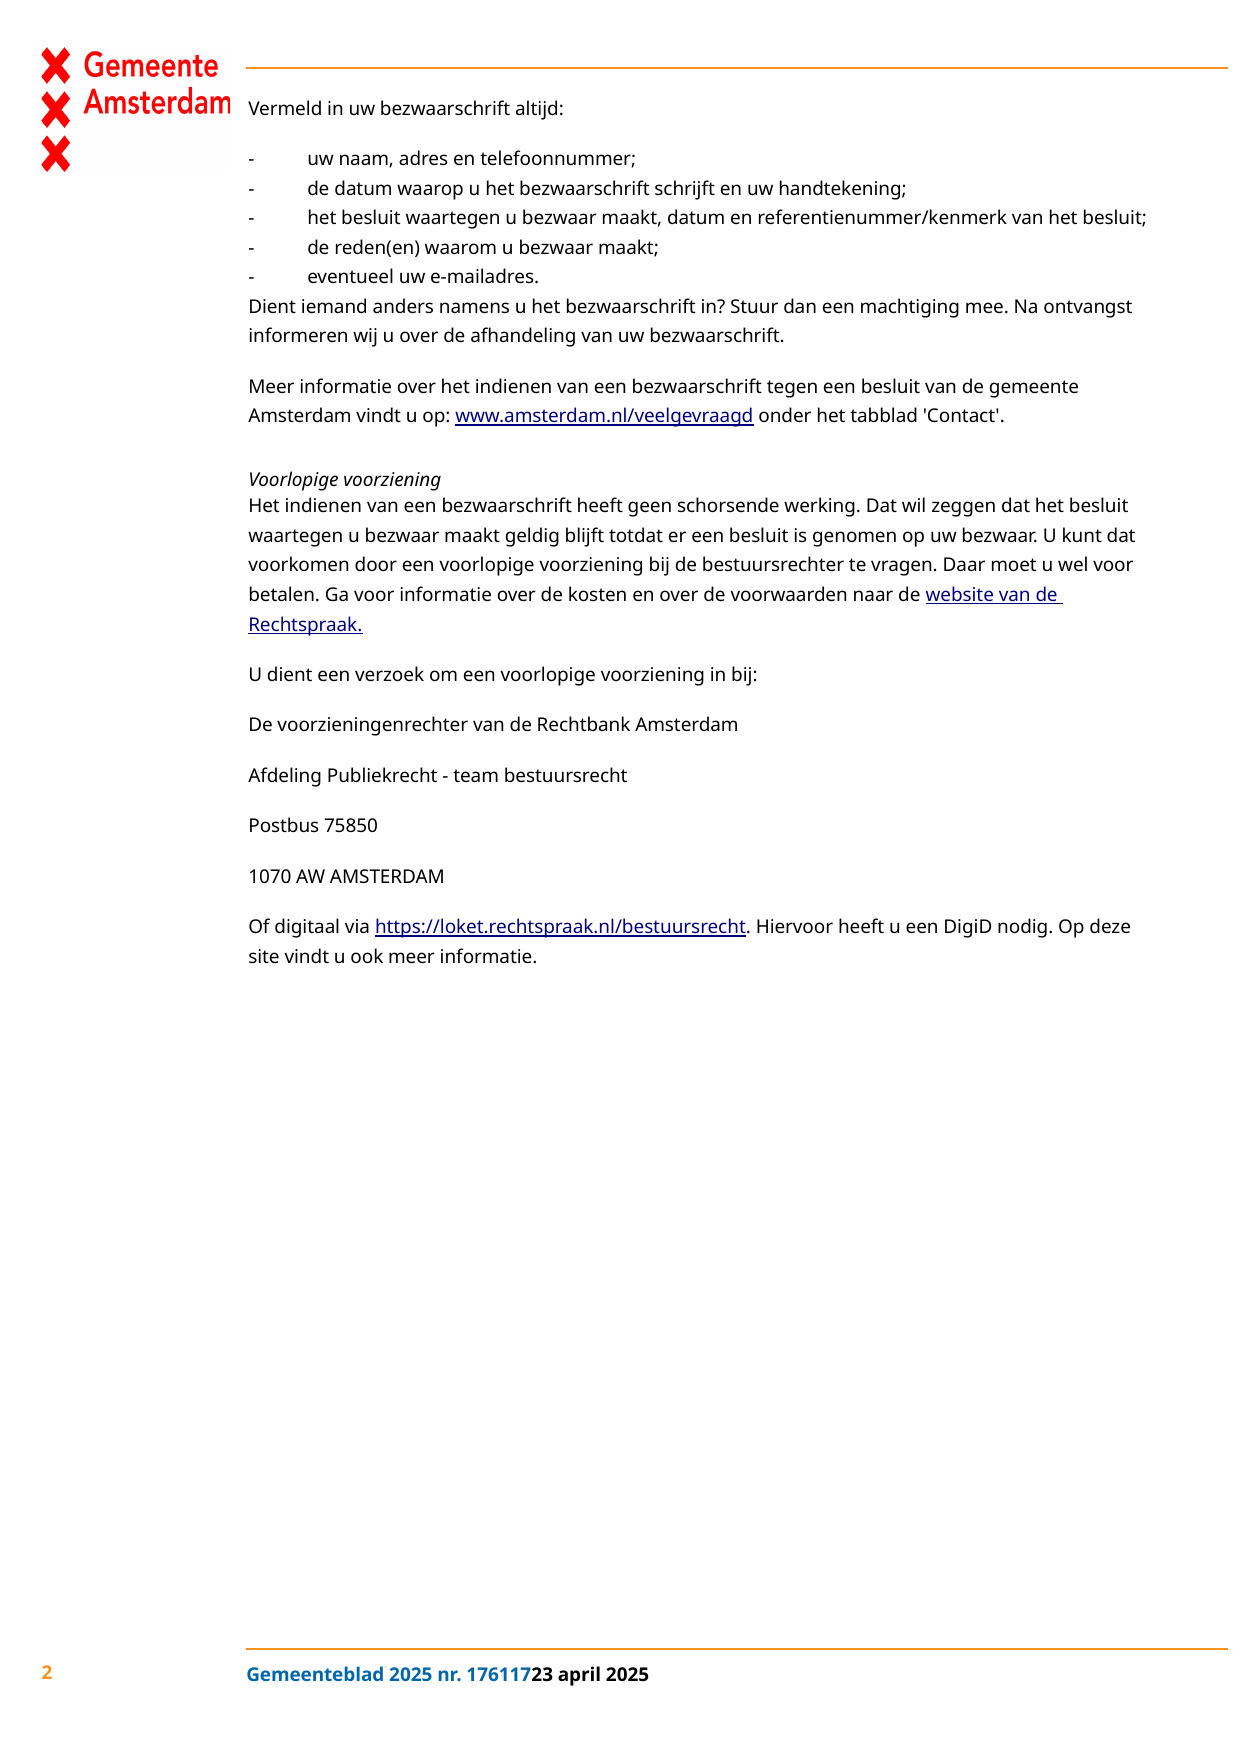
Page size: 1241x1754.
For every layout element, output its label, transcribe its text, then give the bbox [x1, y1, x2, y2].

list uw naam, adres en telefoonnummer; [248, 145, 1152, 171]
text Voorlopige voorziening [248, 467, 1152, 492]
text Het indienen van een bezwaarschrift heeft geen schorsende werking. Dat wil zeggen dat het besluit waartegen u bezwaar maakt geldig blijft totdat er een besluit is genomen op uw bezwaar. U kunt dat voorkomen door een voorlopige voorziening bij de bestuursrechter te vragen. Daar moet u wel voor betalen. Ga voor informatie over de kosten en over de voorwaarden naar de website van de Rechtspraak. [248, 492, 1152, 636]
list de reden(en) waarom u bezwaar maakt; [248, 234, 1152, 260]
list de datum waarop u het bezwaarschrift schrijft en uw handtekening; [248, 175, 1152, 201]
list het besluit waartegen u bezwaar maakt, datum en referentienummer/kenmerk van het besluit; [248, 204, 1152, 230]
text Vermeld in uw bezwaarschrift altijd: [248, 95, 1152, 121]
text Meer informatie over het indienen van een bezwaarschrift tegen een besluit van de gemeente Amsterdam vindt u op: www.amsterdam.nl/veelgevraagd onder het tabblad 'Contact'. [248, 373, 1152, 428]
text Afdeling Publiekrecht - team bestuursrecht [248, 762, 1152, 788]
list eventueel uw e-mailadres. [248, 263, 1152, 289]
text Dient iemand anders namens u het bezwaarschrift in? Stuur dan een machtiging mee. Na ontvangst informeren wij u over de afhandeling van uw bezwaarschrift. [248, 293, 1152, 348]
text De voorzieningenrechter van de Rechtbank Amsterdam [248, 712, 1152, 737]
text Of digitaal via https://loket.rechtspraak.nl/bestuursrecht. Hiervoor heeft u een DigiD nodig. Op deze site vindt u ook meer informatie. [248, 913, 1152, 968]
picture [41, 47, 231, 172]
text 1070 AW AMSTERDAM [248, 863, 1152, 888]
text Postbus 75850 [248, 812, 1152, 838]
text U dient een verzoek om een voorlopige voorziening in bij: [248, 661, 1152, 687]
